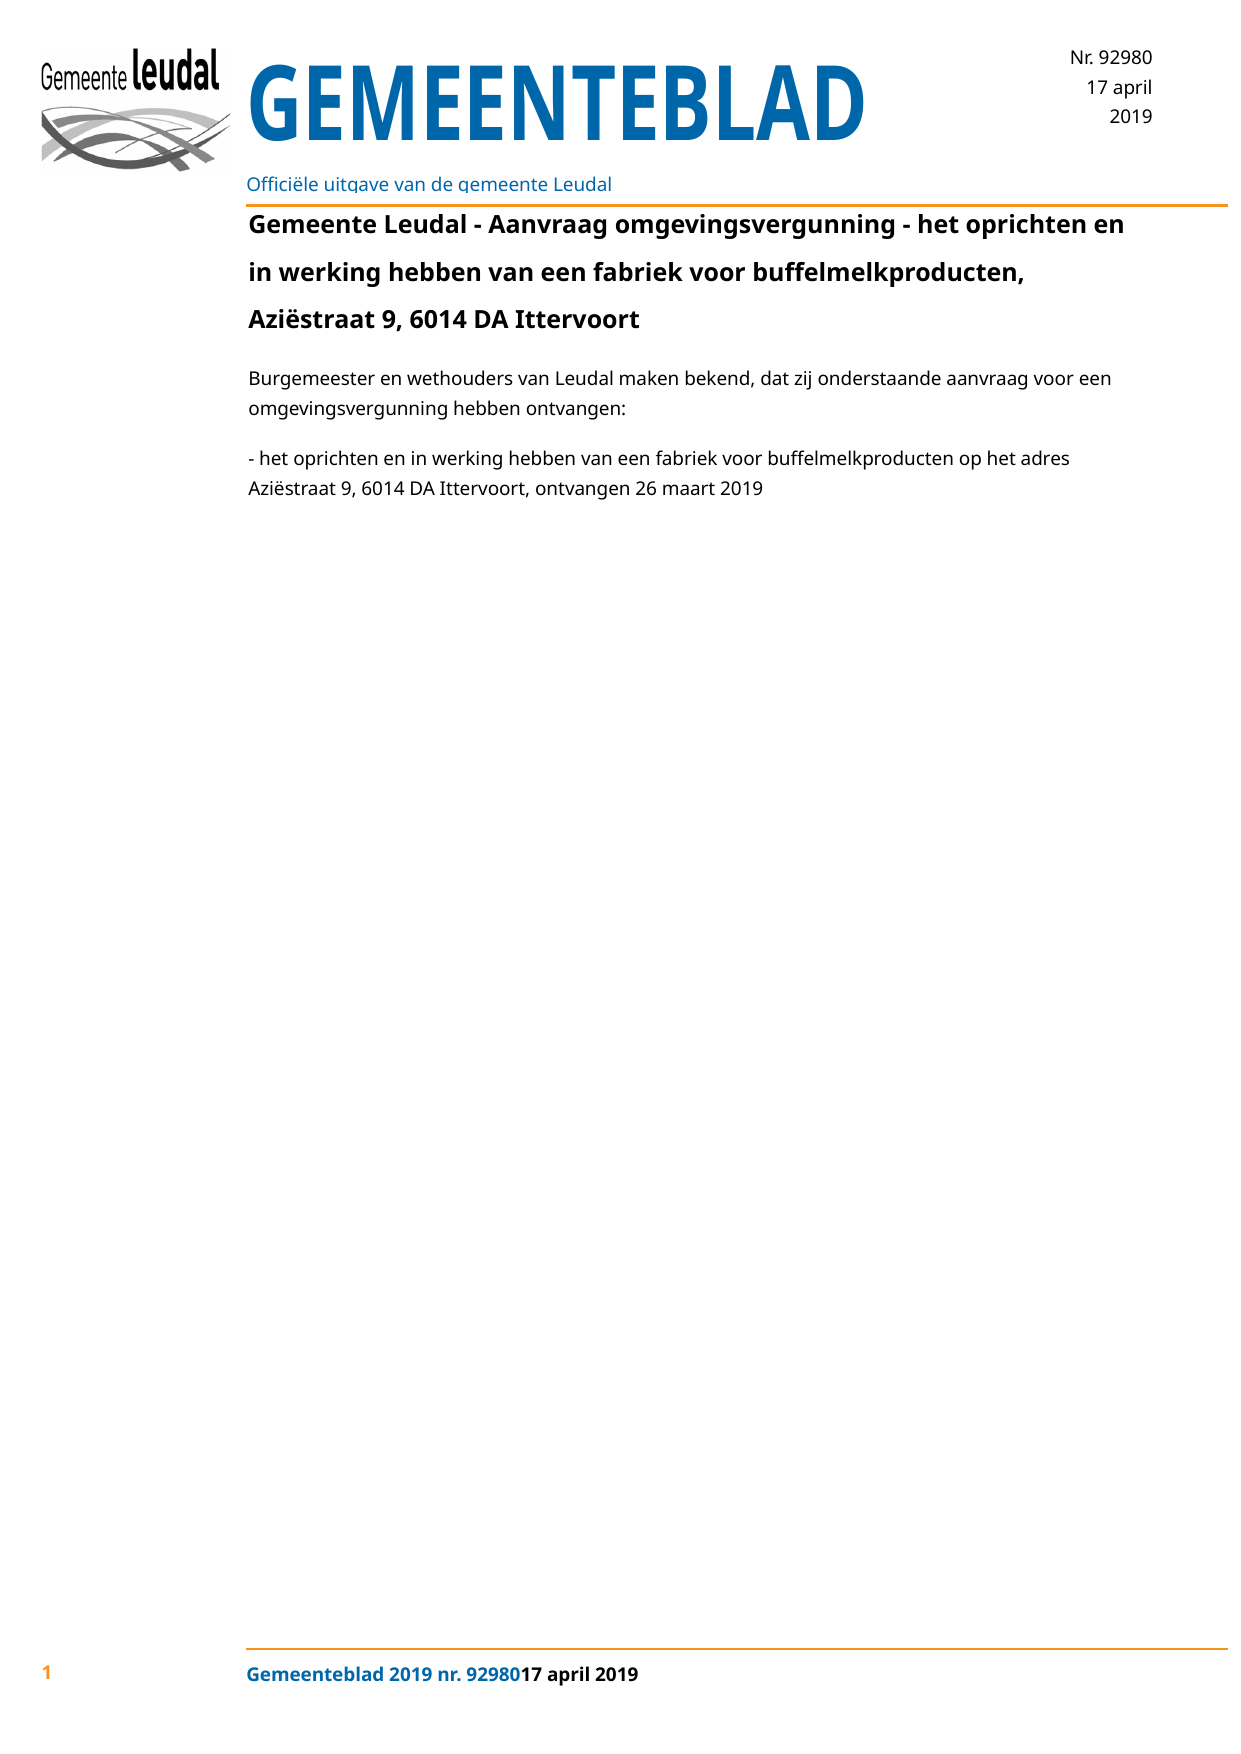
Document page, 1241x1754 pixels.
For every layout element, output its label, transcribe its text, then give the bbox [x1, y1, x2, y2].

text Gemeente Leudal - Aanvraag omgevingsvergunning - het oprichten en in werking hebben van een fabriek voor buffelmelkproducten, Aziëstraat 9, 6014 DA Ittervoort [248, 207, 1152, 336]
text Burgemeester en wethouders van Leudal maken bekend, dat zij onderstaande aanvraag voor een omgevingsvergunning hebben ontvangen: [248, 366, 1152, 421]
picture [41, 47, 231, 172]
text - het oprichten en in werking hebben van een fabriek voor buffelmelkproducten op het adres Aziëstraat 9, 6014 DA Ittervoort, ontvangen 26 maart 2019 [248, 446, 1152, 501]
